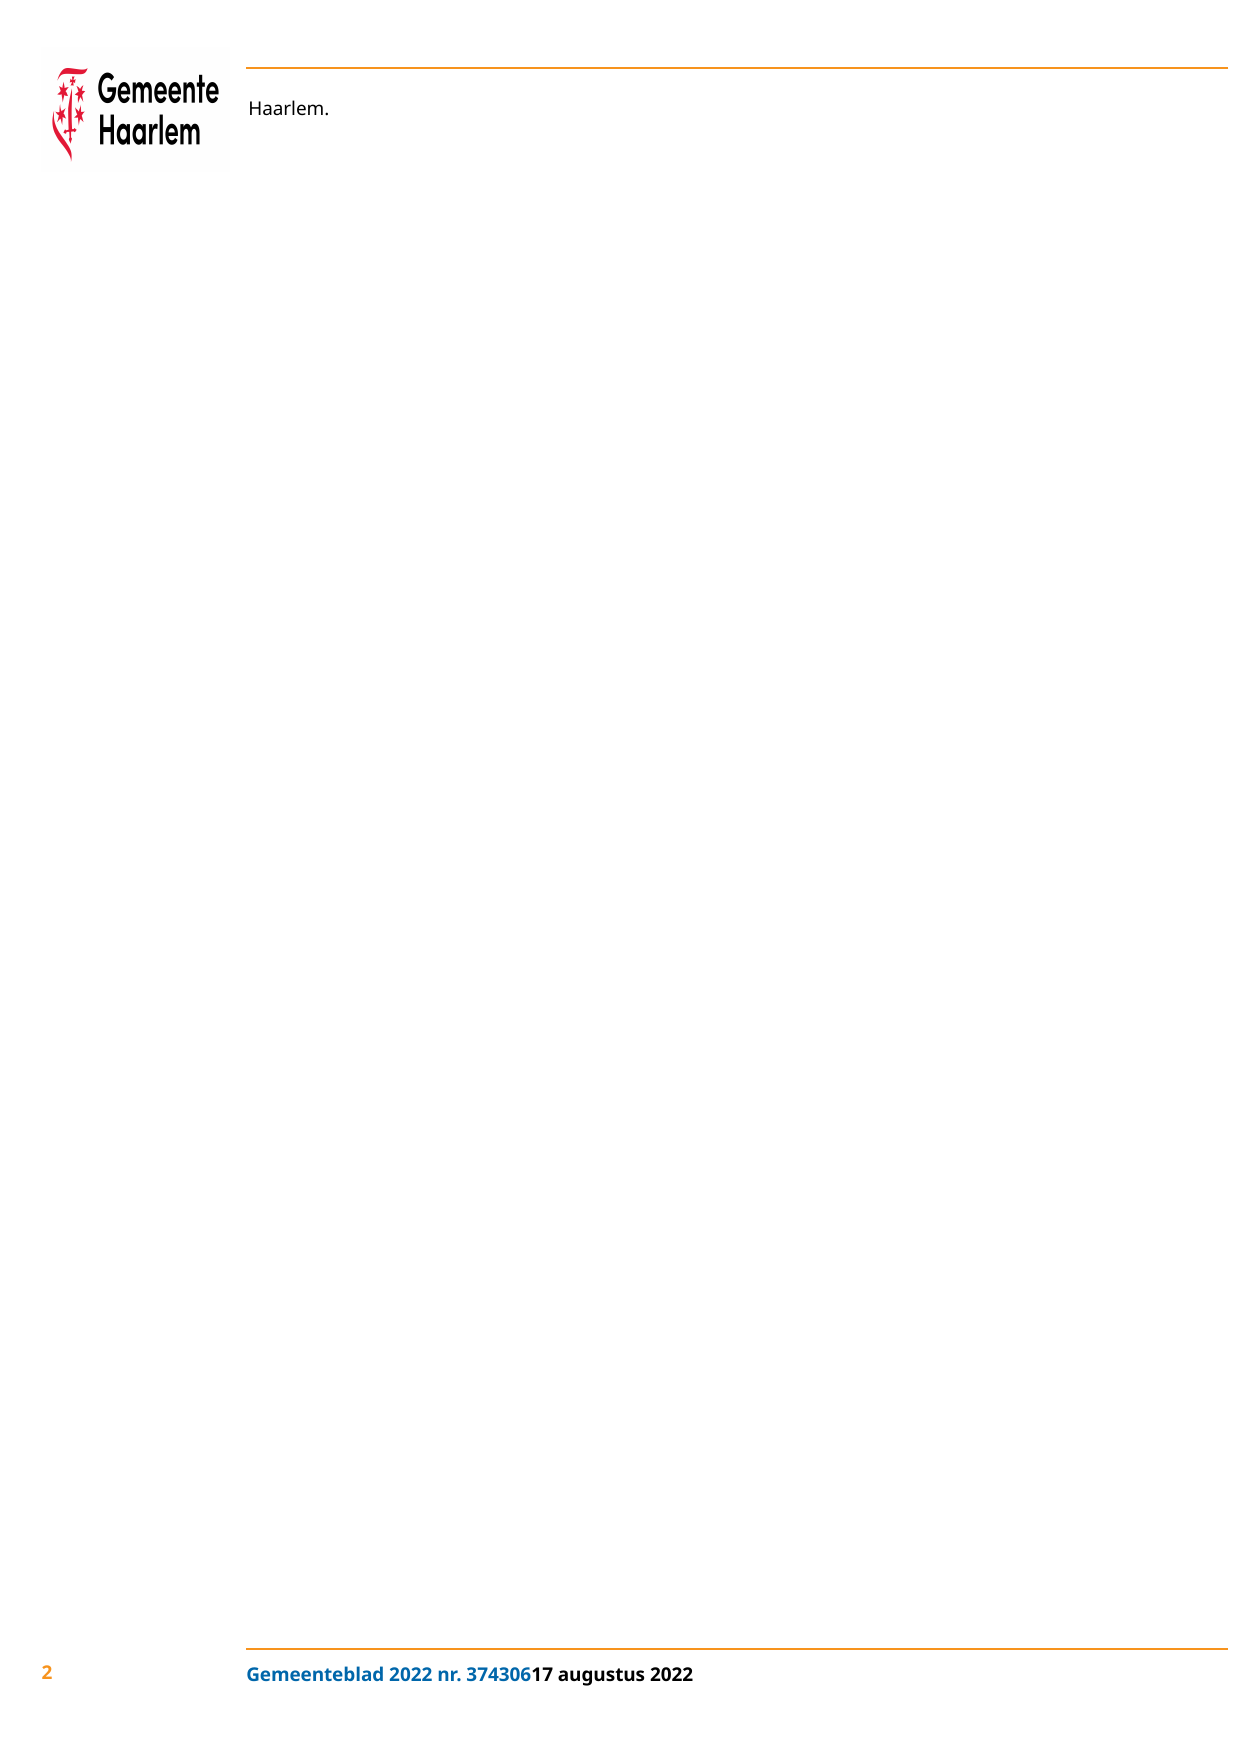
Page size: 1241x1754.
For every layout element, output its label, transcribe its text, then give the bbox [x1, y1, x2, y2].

picture [41, 47, 231, 172]
text Haarlem. [248, 95, 1152, 121]
